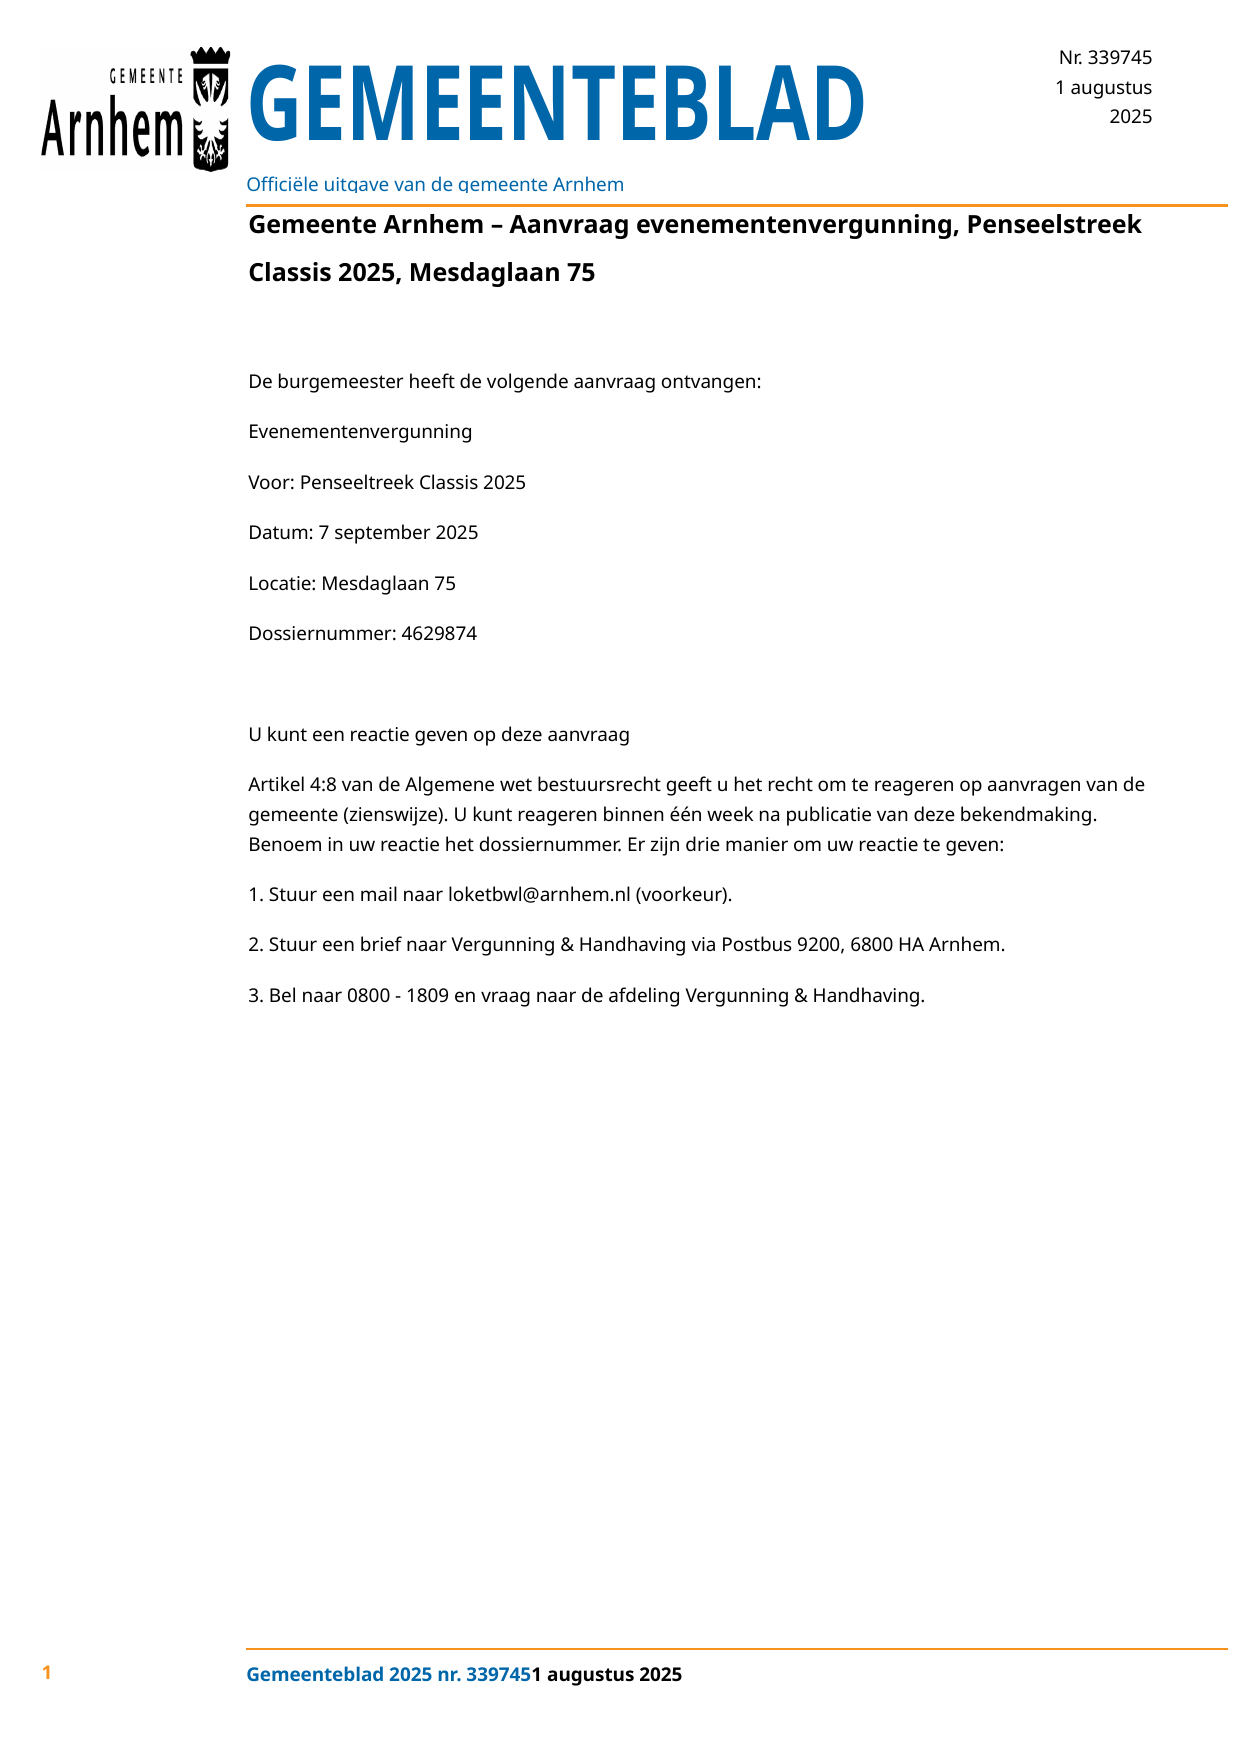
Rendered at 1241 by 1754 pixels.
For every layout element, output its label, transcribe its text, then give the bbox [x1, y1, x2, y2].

text Datum: 7 september 2025 [248, 519, 1152, 545]
text Voor: Penseeltreek Classis 2025 [248, 469, 1152, 495]
picture [41, 47, 231, 172]
text Locatie: Mesdaglaan 75 [248, 570, 1152, 596]
text De burgemeester heeft de volgende aanvraag ontvangen: [248, 368, 1152, 394]
text Evenementenvergunning [248, 419, 1152, 444]
text Dossiernummer: 4629874 [248, 620, 1152, 646]
text 3. Bel naar 0800 - 1809 en vraag naar de afdeling Vergunning & Handhaving. [248, 982, 1152, 1008]
text Gemeente Arnhem – Aanvraag evenementenvergunning, Penseelstreek Classis 2025, Mesdaglaan 75 [248, 207, 1152, 288]
text U kunt een reactie geven op deze aanvraag [248, 721, 1152, 747]
text 1. Stuur een mail naar loketbwl@arnhem.nl (voorkeur). [248, 881, 1152, 907]
text 2. Stuur een brief naar Vergunning & Handhaving via Postbus 9200, 6800 HA Arnhem. [248, 932, 1152, 957]
text Artikel 4:8 van de Algemene wet bestuursrecht geeft u het recht om te reageren op aanvragen van de gemeente (zienswijze). U kunt reageren binnen één week na publicatie van deze bekendmaking. Benoem in uw reactie het dossiernummer. Er zijn drie manier om uw reactie te geven: [248, 772, 1152, 857]
